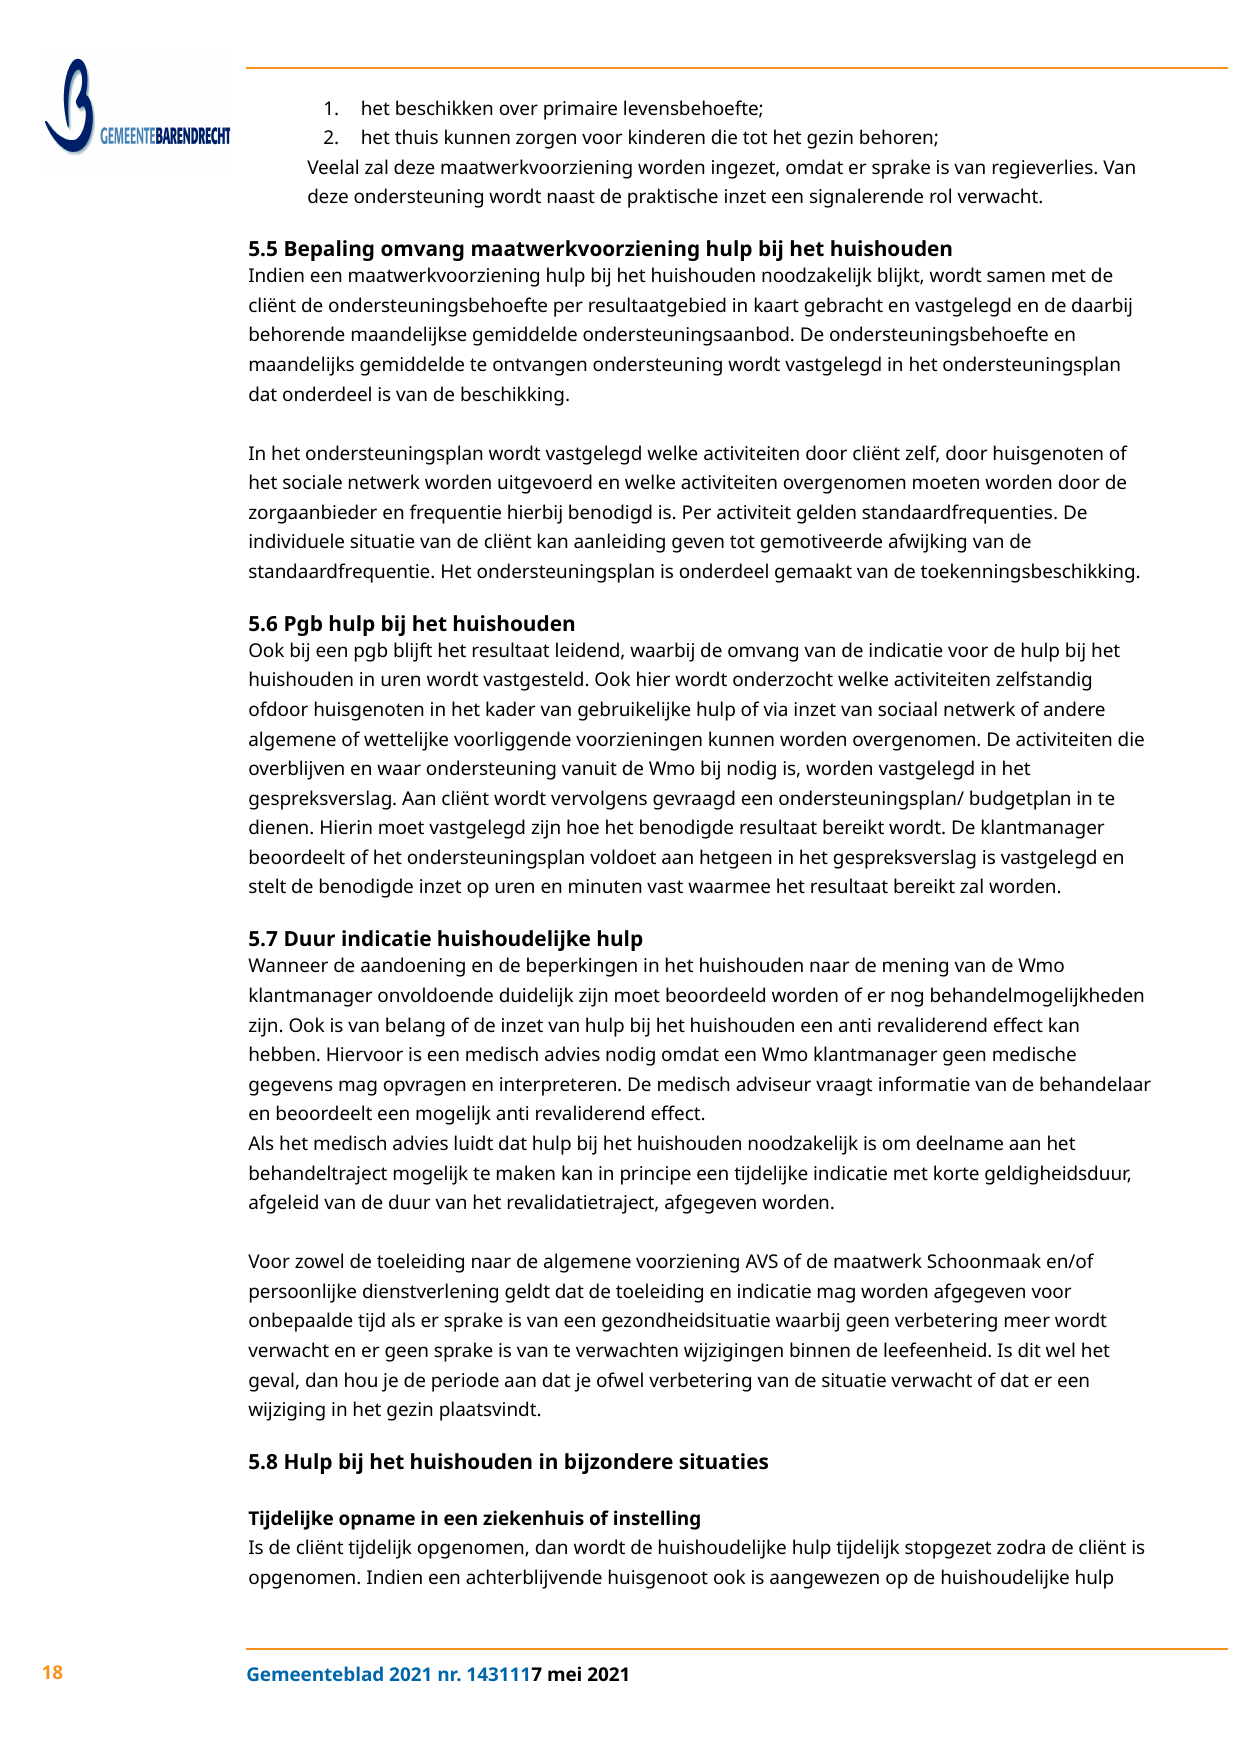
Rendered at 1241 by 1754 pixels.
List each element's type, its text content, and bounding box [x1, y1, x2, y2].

text 5.8 Hulp bij het huishouden in bijzondere situaties [248, 1447, 1152, 1475]
list Veelal zal deze maatwerkvoorziening worden ingezet, omdat er sprake is van regieverlies. Van deze ondersteuning wordt naast de praktische inzet een signalerende rol verwacht. [248, 154, 1152, 209]
text In het ondersteuningsplan wordt vastgelegd welke activiteiten door cliënt zelf, door huisgenoten of het sociale netwerk worden uitgevoerd en welke activiteiten overgenomen moeten worden door de zorgaanbieder en frequentie hierbij benodigd is. Per activiteit gelden standaardfrequenties. De individuele situatie van de cliënt kan aanleiding geven tot gemotiveerde afwijking van de standaardfrequentie. Het ondersteuningsplan is onderdeel gemaakt van de toekenningsbeschikking. [248, 440, 1152, 584]
text 5.5 Bepaling omvang maatwerkvoorziening hulp bij het huishouden [248, 234, 1152, 262]
text Indien een maatwerkvoorziening hulp bij het huishouden noodzakelijk blijkt, wordt samen met de cliënt de ondersteuningsbehoefte per resultaatgebied in kaart gebracht en vastgelegd en de daarbij behorende maandelijkse gemiddelde ondersteuningsaanbod. De ondersteuningsbehoefte en maandelijks gemiddelde te ontvangen ondersteuning wordt vastgelegd in het ondersteuningsplan dat onderdeel is van de beschikking. [248, 262, 1152, 406]
text Voor zowel de toeleiding naar de algemene voorziening AVS of de maatwerk Schoonmaak en/of persoonlijke dienstverlening geldt dat de toeleiding en indicatie mag worden afgegeven voor onbepaalde tijd als er sprake is van een gezondheidsituatie waarbij geen verbetering meer wordt verwacht en er geen sprake is van te verwachten wijzigingen binnen de leefeenheid. Is dit wel het geval, dan hou je de periode aan dat je ofwel verbetering van de situatie verwacht of dat er een wijziging in het gezin plaatsvindt. [248, 1248, 1152, 1422]
list het beschikken over primaire levensbehoefte; [323, 95, 1152, 121]
text Wanneer de aandoening en de beperkingen in het huishouden naar de mening van de Wmo klantmanager onvoldoende duidelijk zijn moet beoordeeld worden of er nog behandelmogelijkheden zijn. Ook is van belang of de inzet van hulp bij het huishouden een anti revaliderend effect kan hebben. Hiervoor is een medisch advies nodig omdat een Wmo klantmanager geen medische gegevens mag opvragen en interpreteren. De medisch adviseur vraagt informatie van de behandelaar en beoordeelt een mogelijk anti revaliderend effect. [248, 953, 1152, 1126]
text Is de cliënt tijdelijk opgenomen, dan wordt de huishoudelijke hulp tijdelijk stopgezet zodra de cliënt is opgenomen. Indien een achterblijvende huisgenoot ook is aangewezen op de huishoudelijke hulp [248, 1534, 1152, 1590]
text 5.7 Duur indicatie huishoudelijke hulp [248, 924, 1152, 953]
text Ook bij een pgb blijft het resultaat leidend, waarbij de omvang van de indicatie voor de hulp bij het huishouden in uren wordt vastgesteld. Ook hier wordt onderzocht welke activiteiten zelfstandig ofdoor huisgenoten in het kader van gebruikelijke hulp of via inzet van sociaal netwerk of andere algemene of wettelijke voorliggende voorzieningen kunnen worden overgenomen. De activiteiten die overblijven en waar ondersteuning vanuit de Wmo bij nodig is, worden vastgelegd in het gespreksverslag. Aan cliënt wordt vervolgens gevraagd een ondersteuningsplan/ budgetplan in te dienen. Hierin moet vastgelegd zijn hoe het benodigde resultaat bereikt wordt. De klantmanager beoordeelt of het ondersteuningsplan voldoet aan hetgeen in het gespreksverslag is vastgelegd en stelt de benodigde inzet op uren en minuten vast waarmee het resultaat bereikt zal worden. [248, 637, 1152, 899]
text Tijdelijke opname in een ziekenhuis of instelling [248, 1505, 1152, 1531]
picture [41, 47, 231, 172]
text 5.6 Pgb hulp bij het huishouden [248, 609, 1152, 637]
list het thuis kunnen zorgen voor kinderen die tot het gezin behoren; [323, 124, 1152, 150]
text Als het medisch advies luidt dat hulp bij het huishouden noodzakelijk is om deelname aan het behandeltraject mogelijk te maken kan in principe een tijdelijke indicatie met korte geldigheidsduur, afgeleid van de duur van het revalidatietraject, afgegeven worden. [248, 1130, 1152, 1215]
